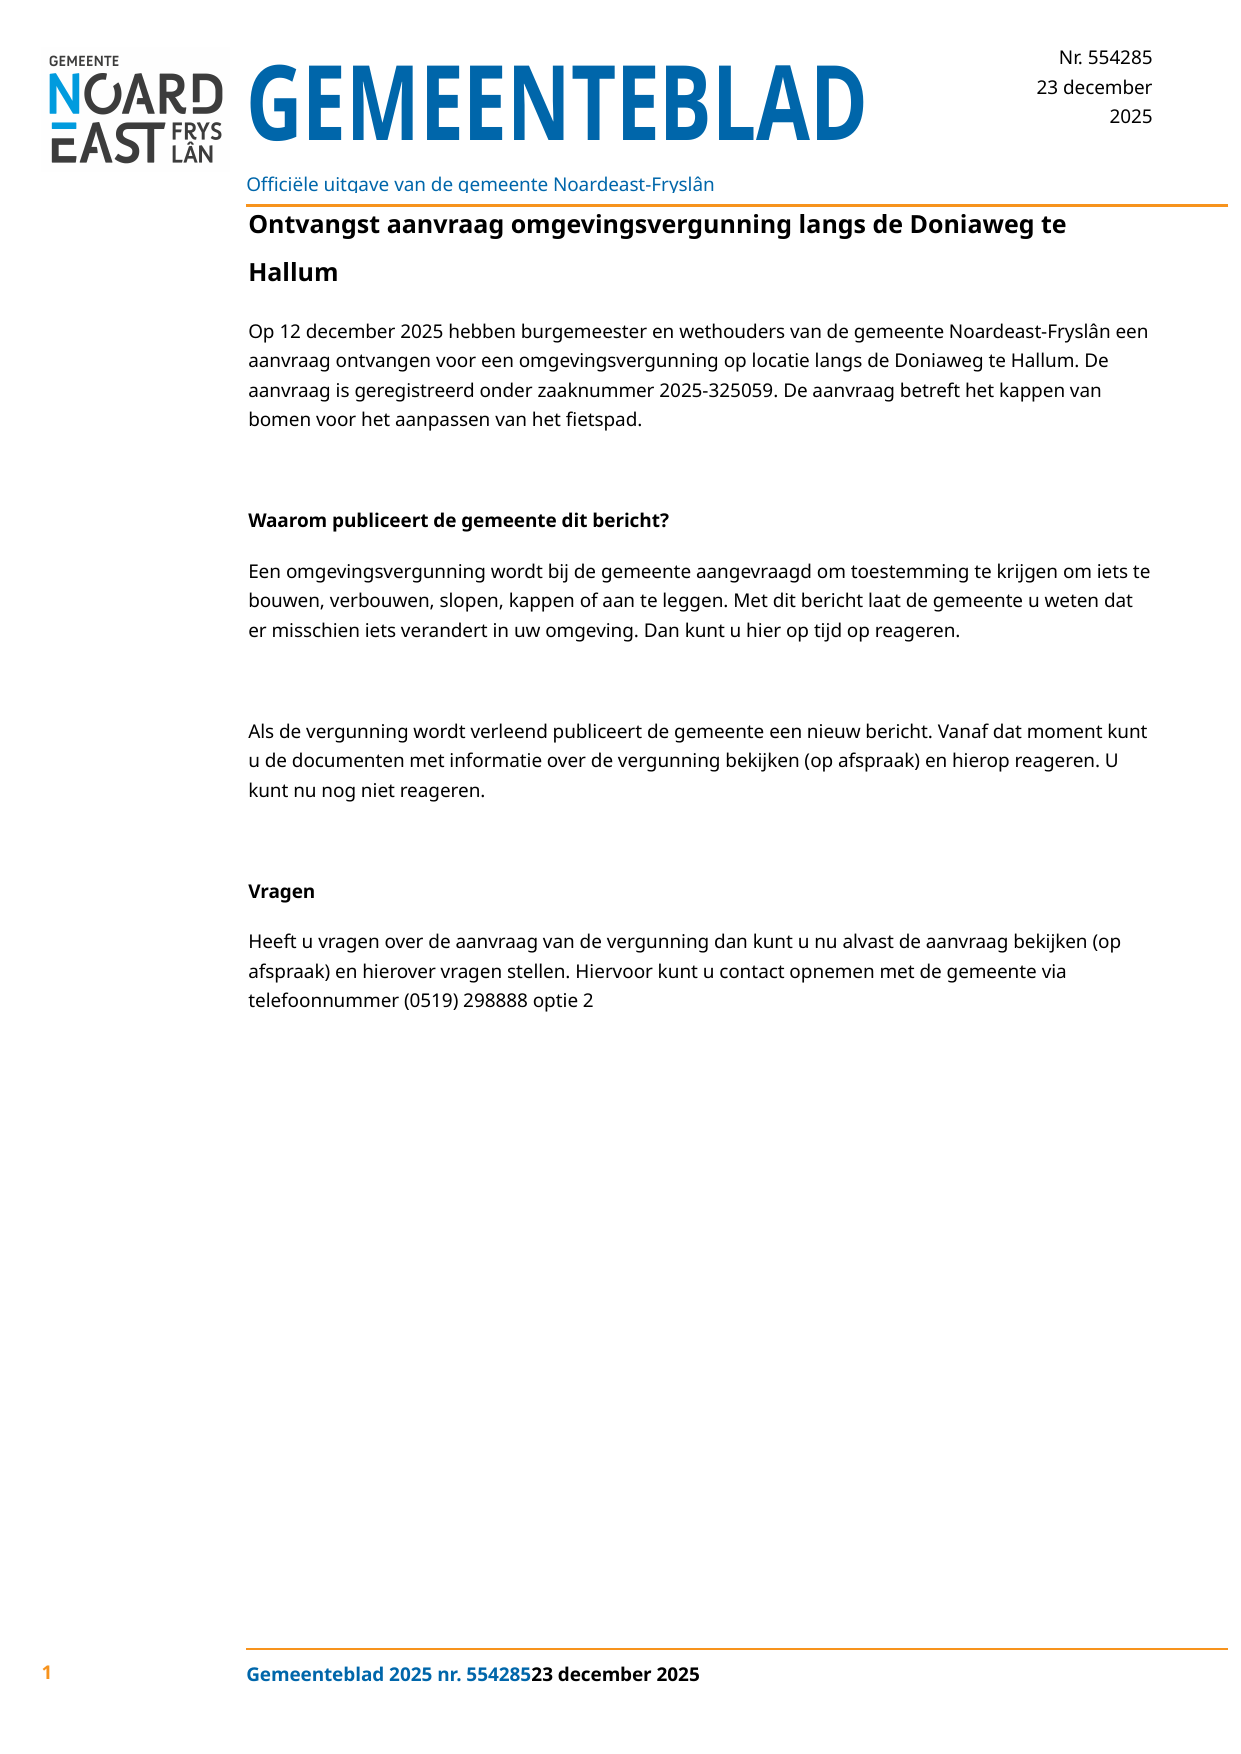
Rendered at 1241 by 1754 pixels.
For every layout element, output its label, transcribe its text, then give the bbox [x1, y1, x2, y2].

text Vragen [248, 878, 1152, 904]
text Waarom publiceert de gemeente dit bericht? [248, 507, 1152, 533]
text Als de vergunning wordt verleend publiceert de gemeente een nieuw bericht. Vanaf dat moment kunt u de documenten met informatie over de vergunning bekijken (op afspraak) en hierop reageren. U kunt nu nog niet reageren. [248, 718, 1152, 803]
text Op 12 december 2025 hebben burgemeester en wethouders van de gemeente Noardeast-Fryslân een aanvraag ontvangen voor een omgevingsvergunning op locatie langs de Doniaweg te Hallum. De aanvraag is geregistreerd onder zaaknummer 2025-325059. De aanvraag betreft het kappen van bomen voor het aanpassen van het fietspad. [248, 318, 1152, 432]
text Een omgevingsvergunning wordt bij de gemeente aangevraagd om toestemming te krijgen om iets te bouwen, verbouwen, slopen, kappen of aan te leggen. Met dit bericht laat de gemeente u weten dat er misschien iets verandert in uw omgeving. Dan kunt u hier op tijd op reageren. [248, 558, 1152, 643]
text Heeft u vragen over de aanvraag van de vergunning dan kunt u nu alvast de aanvraag bekijken (op afspraak) en hierover vragen stellen. Hiervoor kunt u contact opnemen met de gemeente via telefoonnummer (0519) 298888 optie 2 [248, 928, 1152, 1013]
text Ontvangst aanvraag omgevingsvergunning langs de Doniaweg te Hallum [248, 207, 1152, 288]
picture [41, 47, 231, 172]
